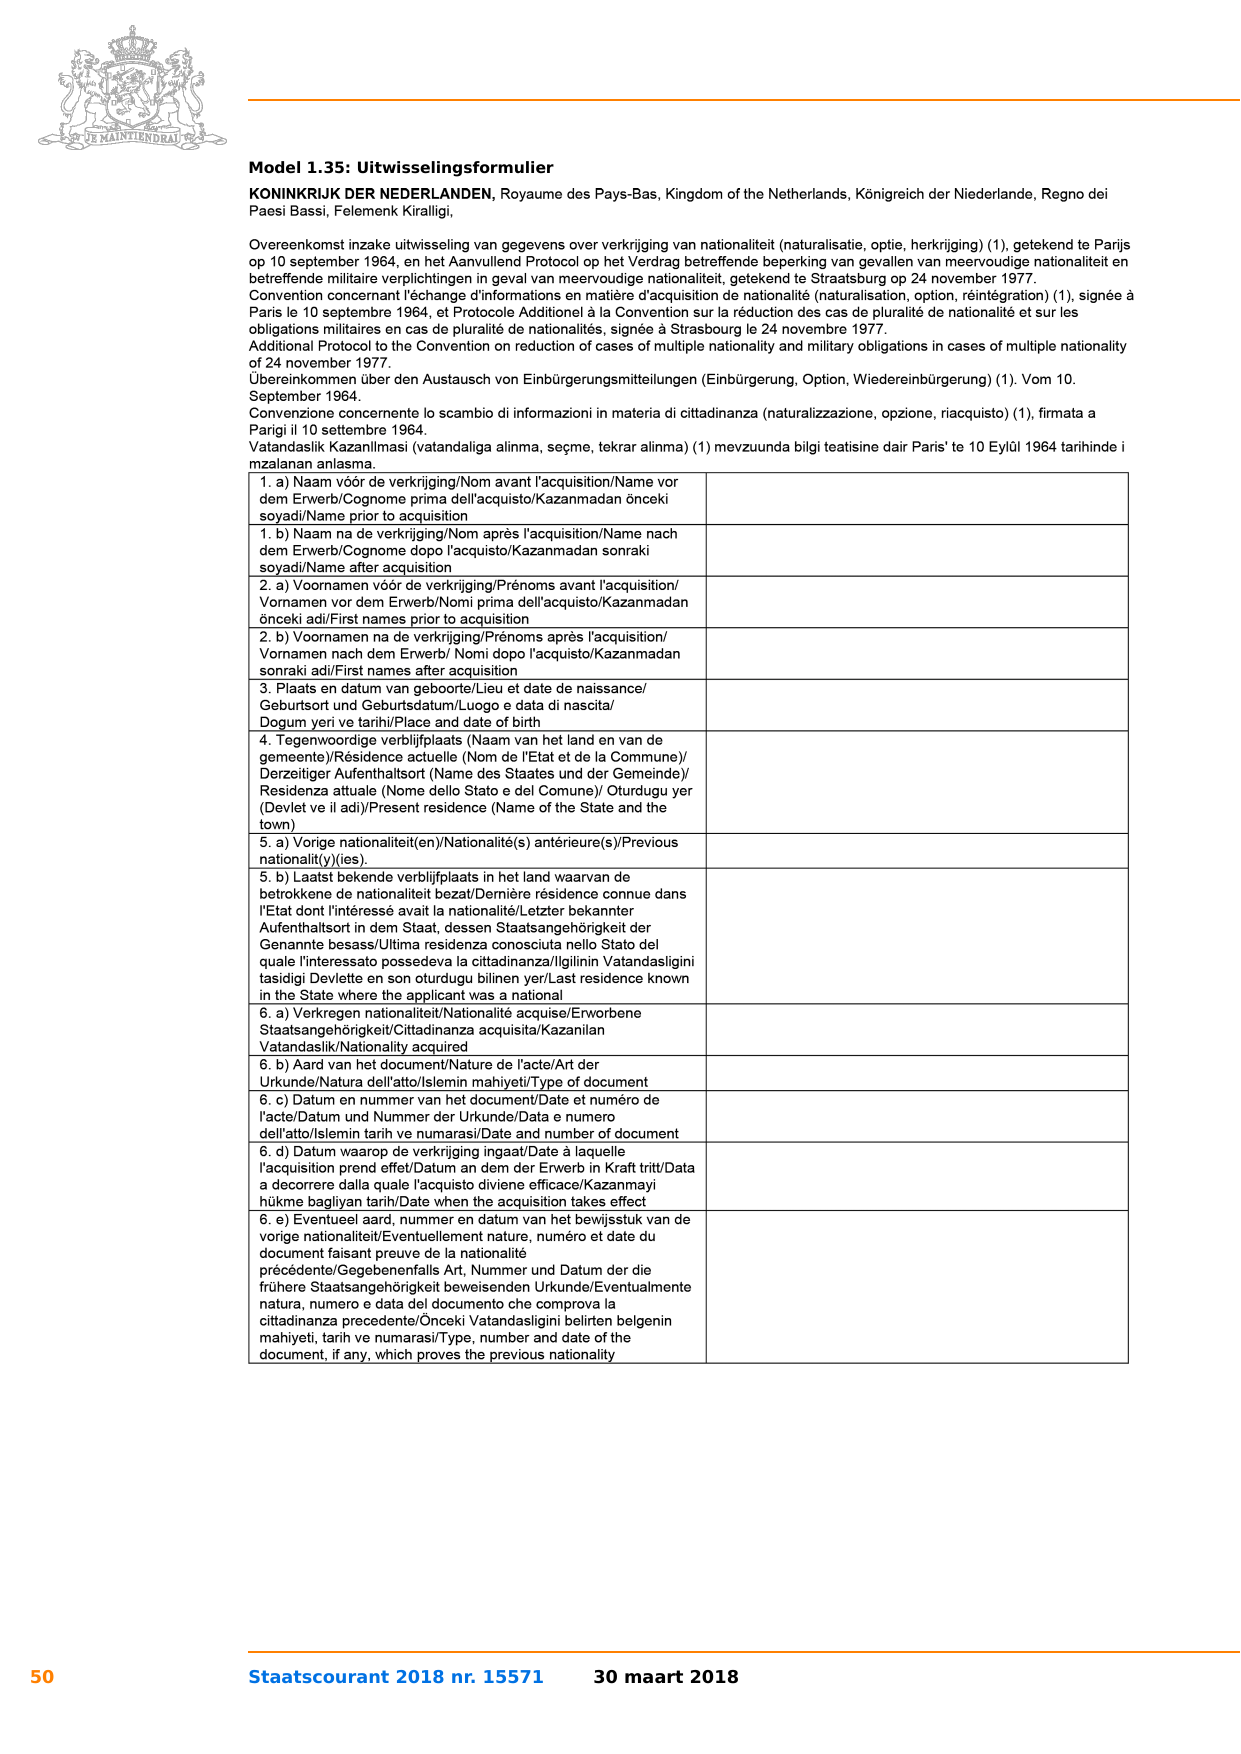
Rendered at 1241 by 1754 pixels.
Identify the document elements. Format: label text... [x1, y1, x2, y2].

text Model 1.35: Uitwisselingsformulier [248, 159, 1134, 177]
picture [248, 188, 1134, 1364]
picture [38, 25, 227, 150]
